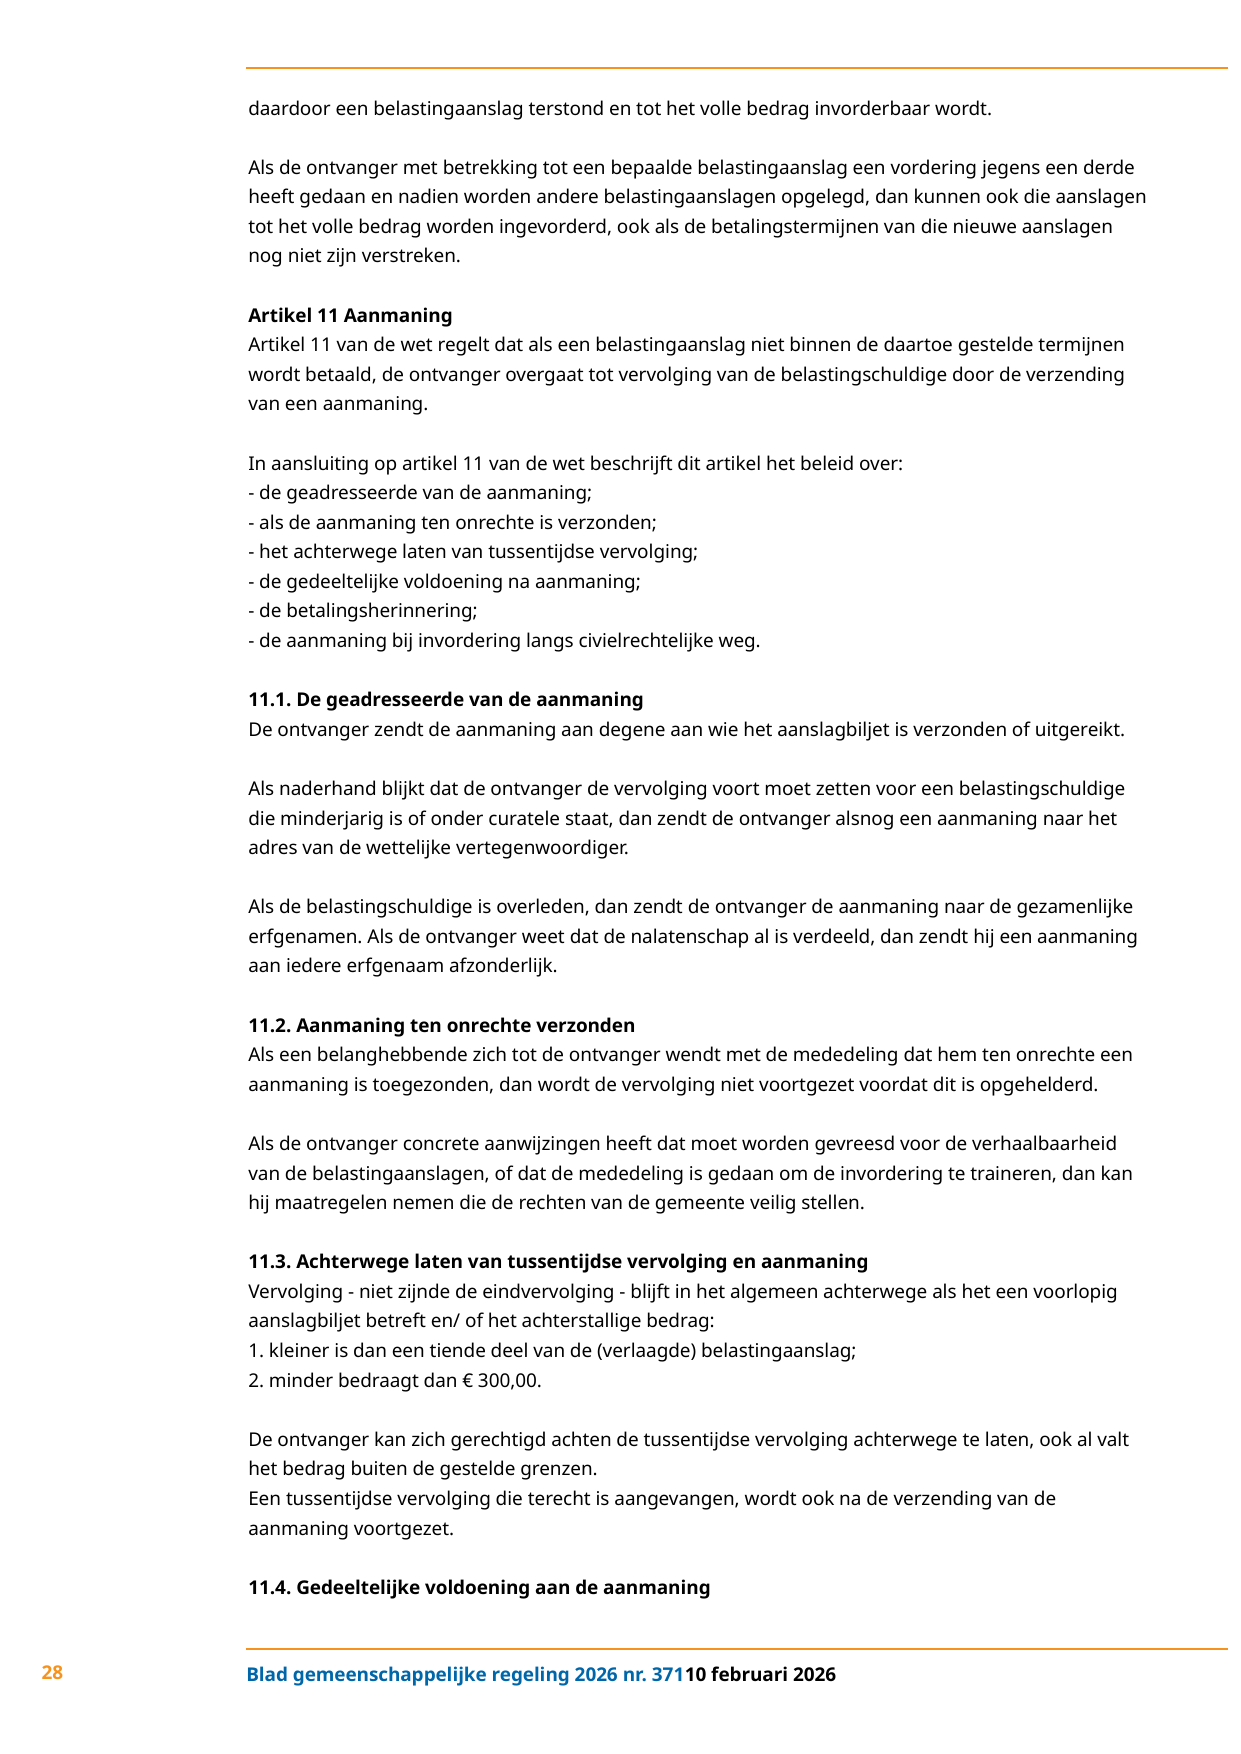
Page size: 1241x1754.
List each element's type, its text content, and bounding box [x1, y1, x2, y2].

text - de betalingsherinnering; [248, 598, 1152, 623]
text - de aanmaning bij invordering langs civielrechtelijke weg. [248, 627, 1152, 653]
text Als de ontvanger met betrekking tot een bepaalde belastingaanslag een vordering jegens een derde heeft gedaan en nadien worden andere belastingaanslagen opgelegd, dan kunnen ook die aanslagen tot het volle bedrag worden ingevorderd, ook als de betalingstermijnen van die nieuwe aanslagen nog niet zijn verstreken. [248, 154, 1152, 268]
text Als een belanghebbende zich tot de ontvanger wendt met de mededeling dat hem ten onrechte een aanmaning is toegezonden, dan wordt de vervolging niet voortgezet voordat dit is opgehelderd. [248, 1041, 1152, 1097]
text 11.3. Achterwege laten van tussentijdse vervolging en aanmaning [248, 1248, 1152, 1274]
text Als de ontvanger concrete aanwijzingen heeft dat moet worden gevreesd voor de verhaalbaarheid van de belastingaanslagen, of dat de mededeling is gedaan om de invordering te traineren, dan kan hij maatregelen nemen die de rechten van de gemeente veilig stellen. [248, 1130, 1152, 1215]
text 1. kleiner is dan een tiende deel van de (verlaagde) belastingaanslag; [248, 1337, 1152, 1363]
text Vervolging - niet zijnde de eindvervolging - blijft in het algemeen achterwege als het een voorlopig aanslagbiljet betreft en/ of het achterstallige bedrag: [248, 1278, 1152, 1333]
text 11.4. Gedeeltelijke voldoening aan de aanmaning [248, 1574, 1152, 1600]
text De ontvanger zendt de aanmaning aan degene aan wie het aanslagbiljet is verzonden of uitgereikt. [248, 716, 1152, 742]
text daardoor een belastingaanslag terstond en tot het volle bedrag invorderbaar wordt. [248, 95, 1152, 121]
text - de geadresseerde van de aanmaning; [248, 479, 1152, 505]
text Als de belastingschuldige is overleden, dan zendt de ontvanger de aanmaning naar de gezamenlijke erfgenamen. Als de ontvanger weet dat de nalatenschap al is verdeeld, dan zendt hij een aanmaning aan iedere erfgenaam afzonderlijk. [248, 893, 1152, 978]
text Artikel 11 van de wet regelt dat als een belastingaanslag niet binnen de daartoe gestelde termijnen wordt betaald, de ontvanger overgaat tot vervolging van de belastingschuldige door de verzending van een aanmaning. [248, 331, 1152, 416]
text 11.2. Aanmaning ten onrechte verzonden [248, 1012, 1152, 1038]
text - als de aanmaning ten onrechte is verzonden; [248, 509, 1152, 535]
text Een tussentijdse vervolging die terecht is aangevangen, wordt ook na de verzending van de aanmaning voortgezet. [248, 1485, 1152, 1541]
text - de gedeeltelijke voldoening na aanmaning; [248, 568, 1152, 594]
text 11.1. De geadresseerde van de aanmaning [248, 686, 1152, 712]
text - het achterwege laten van tussentijdse vervolging; [248, 538, 1152, 564]
text 2. minder bedraagt dan € 300,00. [248, 1367, 1152, 1393]
picture [41, 47, 231, 172]
text Als naderhand blijkt dat de ontvanger de vervolging voort moet zetten voor een belastingschuldige die minderjarig is of onder curatele staat, dan zendt de ontvanger alsnog een aanmaning naar het adres van de wettelijke vertegenwoordiger. [248, 775, 1152, 860]
text De ontvanger kan zich gerechtigd achten de tussentijdse vervolging achterwege te laten, ook al valt het bedrag buiten de gestelde grenzen. [248, 1426, 1152, 1481]
text In aansluiting op artikel 11 van de wet beschrijft dit artikel het beleid over: [248, 450, 1152, 476]
text Artikel 11 Aanmaning [248, 302, 1152, 328]
